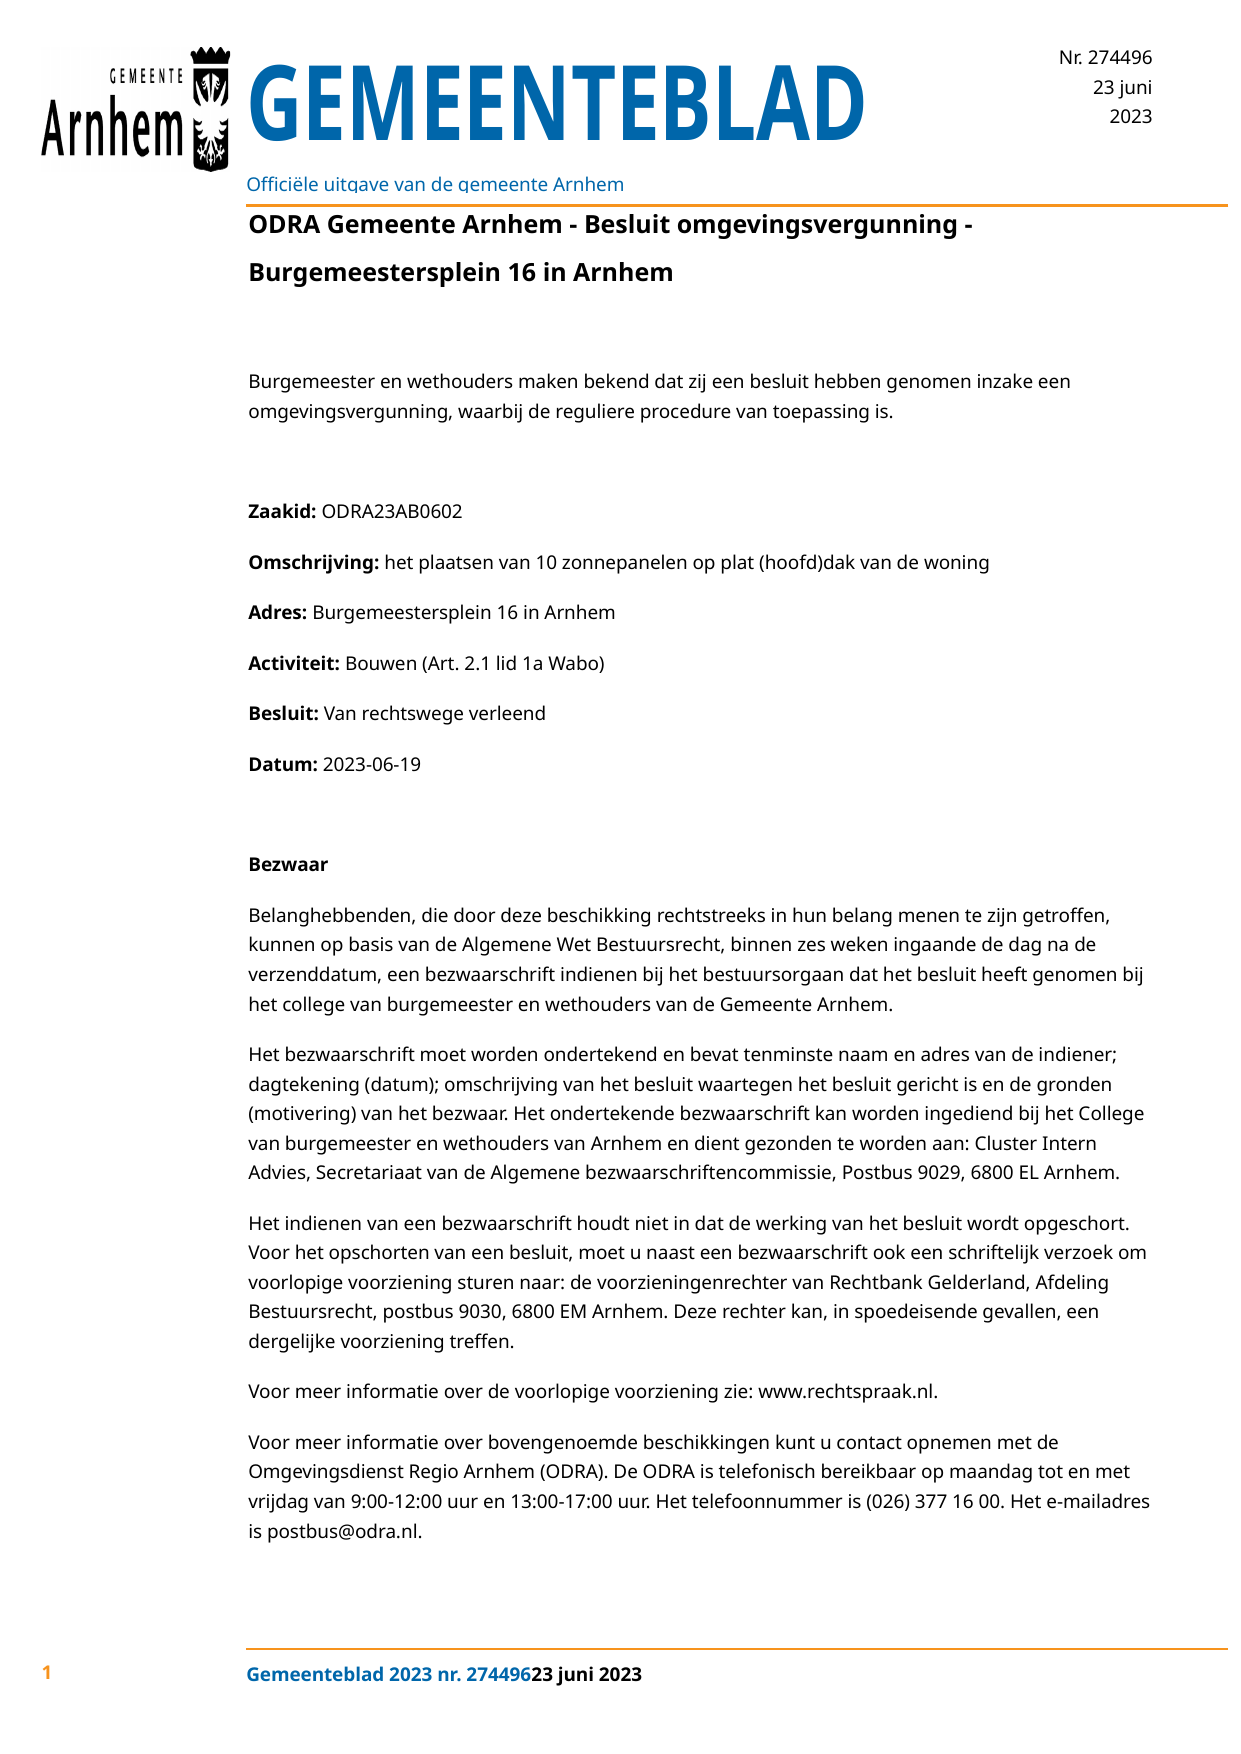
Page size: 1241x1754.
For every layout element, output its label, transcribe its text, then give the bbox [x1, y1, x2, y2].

text Het indienen van een bezwaarschrift houdt niet in dat de werking van het besluit wordt opgeschort. Voor het opschorten van een besluit, moet u naast een bezwaarschrift ook een schriftelijk verzoek om voorlopige voorziening sturen naar: de voorzieningenrechter van Rechtbank Gelderland, Afdeling Bestuursrecht, postbus 9030, 6800 EM Arnhem. Deze rechter kan, in spoedeisende gevallen, een dergelijke voorziening treffen. [248, 1210, 1152, 1354]
text Burgemeester en wethouders maken bekend dat zij een besluit hebben genomen inzake een omgevingsvergunning, waarbij de reguliere procedure van toepassing is. [248, 368, 1152, 424]
text Belanghebbenden, die door deze beschikking rechtstreeks in hun belang menen te zijn getroffen, kunnen op basis van de Algemene Wet Bestuursrecht, binnen zes weken ingaande de dag na de verzenddatum, een bezwaarschrift indienen bij het bestuursorgaan dat het besluit heeft genomen bij het college van burgemeester en wethouders van de Gemeente Arnhem. [248, 902, 1152, 1017]
text Voor meer informatie over bovengenoemde beschikkingen kunt u contact opnemen met de Omgevingsdienst Regio Arnhem (ODRA). De ODRA is telefonisch bereikbaar op maandag tot en met vrijdag van 9:00-12:00 uur en 13:00-17:00 uur. Het telefoonnummer is (026) 377 16 00. Het e-mailadres is postbus@odra.nl. [248, 1429, 1152, 1544]
text Zaakid: ODRA23AB0602 [248, 499, 1152, 524]
picture [41, 47, 231, 172]
text ODRA Gemeente Arnhem - Besluit omgevingsvergunning - Burgemeestersplein 16 in Arnhem [248, 207, 1152, 288]
text Bezwaar [248, 852, 1152, 877]
text Voor meer informatie over de voorlopige voorziening zie: www.rechtspraak.nl. [248, 1379, 1152, 1404]
text Het bezwaarschrift moet worden ondertekend en bevat tenminste naam en adres van de indiener; dagtekening (datum); omschrijving van het besluit waartegen het besluit gericht is en de gronden (motivering) van het bezwaar. Het ondertekende bezwaarschrift kan worden ingediend bij het College van burgemeester en wethouders van Arnhem en dient gezonden te worden aan: Cluster Intern Advies, Secretariaat van de Algemene bezwaarschriftencommissie, Postbus 9029, 6800 EL Arnhem. [248, 1041, 1152, 1185]
text Besluit: Van rechtswege verleend [248, 700, 1152, 726]
text Activiteit: Bouwen (Art. 2.1 lid 1a Wabo) [248, 650, 1152, 676]
text Adres: Burgemeestersplein 16 in Arnhem [248, 599, 1152, 625]
text Omschrijving: het plaatsen van 10 zonnepanelen op plat (hoofd)dak van de woning [248, 549, 1152, 575]
text Datum: 2023-06-19 [248, 751, 1152, 777]
